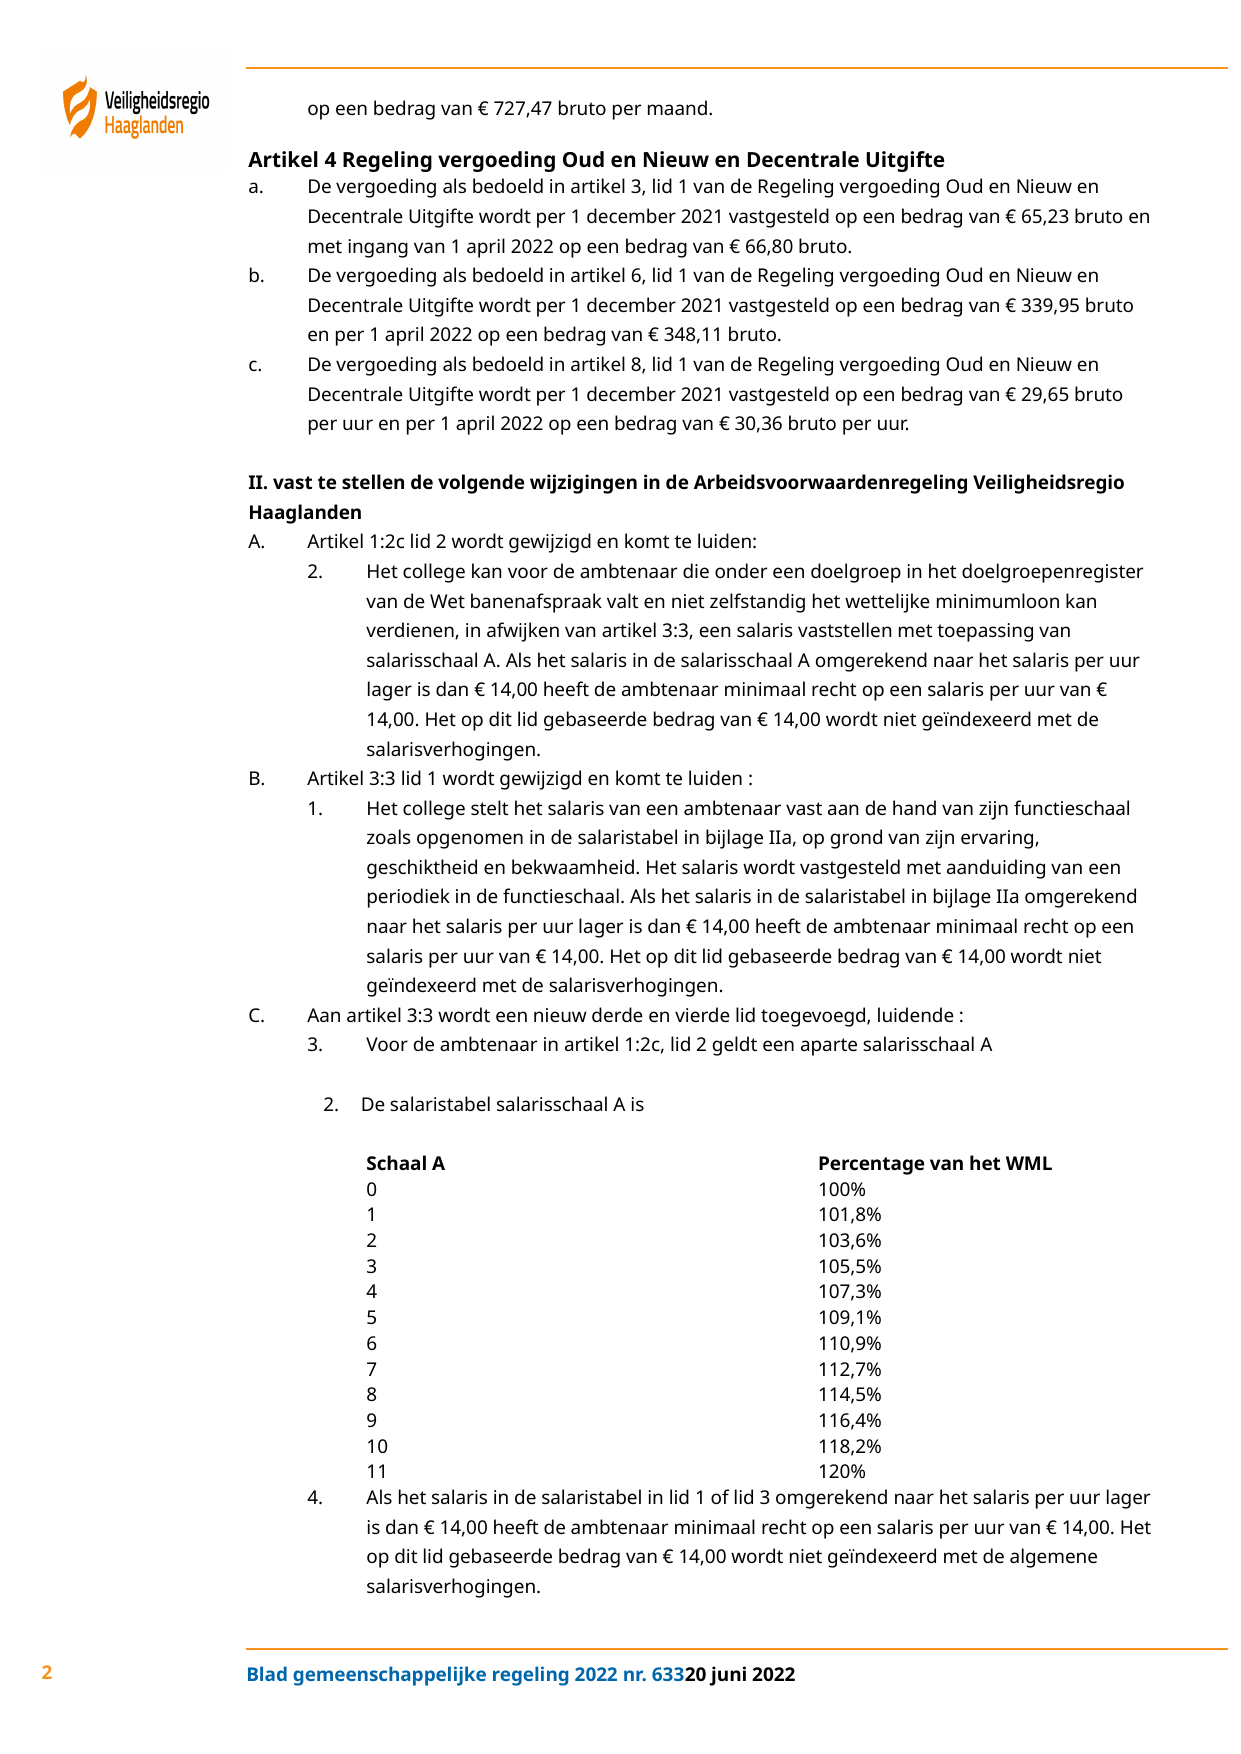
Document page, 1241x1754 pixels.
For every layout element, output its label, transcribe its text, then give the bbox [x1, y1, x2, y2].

list Het college kan voor de ambtenaar die onder een doelgroep in het doelgroepenregister van de Wet banenafspraak valt en niet zelfstandig het wettelijke minimumloon kan verdienen, in afwijken van artikel 3:3, een salaris vaststellen met toepassing van salarisschaal A. Als het salaris in de salarisschaal A omgerekend naar het salaris per uur lager is dan € 14,00 heeft de ambtenaar minimaal recht op een salaris per uur van € 14,00. Het op dit lid gebaseerde bedrag van € 14,00 wordt niet geïndexeerd met de salarisverhogingen. [307, 558, 1152, 761]
table_cell 112,7% [818, 1356, 1240, 1382]
table_cell 4 [366, 1279, 818, 1304]
table_cell 6 [366, 1330, 818, 1356]
table_cell 118,2% [818, 1433, 1240, 1459]
text Artikel 4 Regeling vergoeding Oud en Nieuw en Decentrale Uitgifte [248, 145, 1152, 174]
table_cell 2 [366, 1227, 818, 1253]
table_cell 100% [818, 1176, 1240, 1201]
table_cell 1 [366, 1201, 818, 1227]
list De vergoeding als bedoeld in artikel 6, lid 1 van de Regeling vergoeding Oud en Nieuw en Decentrale Uitgifte wordt per 1 december 2021 vastgesteld op een bedrag van € 339,95 bruto en per 1 april 2022 op een bedrag van € 348,11 bruto. [248, 262, 1152, 347]
list Artikel 1:2c lid 2 wordt gewijzigd en komt te luiden: [248, 529, 1152, 554]
table_cell 11 [366, 1459, 818, 1484]
table_cell 109,1% [818, 1304, 1240, 1330]
list De salaristabel salarisschaal A is [323, 1091, 1152, 1116]
list Voor de ambtenaar in artikel 1:2c, lid 2 geldt een aparte salarisschaal A [307, 1032, 1152, 1057]
table_cell 105,5% [818, 1253, 1240, 1279]
table_header Schaal A [366, 1150, 818, 1176]
list De vergoeding als bedoeld in artikel 8, lid 1 van de Regeling vergoeding Oud en Nieuw en Decentrale Uitgifte wordt per 1 december 2021 vastgesteld op een bedrag van € 29,65 bruto per uur en per 1 april 2022 op een bedrag van € 30,36 bruto per uur. [248, 351, 1152, 436]
text II. vast te stellen de volgende wijzigingen in de Arbeidsvoorwaardenregeling Veiligheidsregio Haaglanden [248, 469, 1152, 525]
table_cell 101,8% [818, 1201, 1240, 1227]
picture [41, 47, 231, 172]
table_cell 110,9% [818, 1330, 1240, 1356]
table_cell 120% [818, 1459, 1240, 1484]
table_cell 7 [366, 1356, 818, 1382]
table_cell 116,4% [818, 1407, 1240, 1433]
table_cell 10 [366, 1433, 818, 1459]
table_header Percentage van het WML [818, 1150, 1240, 1176]
table_cell 5 [366, 1304, 818, 1330]
list op een bedrag van € 727,47 bruto per maand. [248, 95, 1152, 121]
table_cell 107,3% [818, 1279, 1240, 1304]
table_cell 114,5% [818, 1382, 1240, 1407]
table_cell 0 [366, 1176, 818, 1201]
list Aan artikel 3:3 wordt een nieuw derde en vierde lid toegevoegd, luidende : [248, 1002, 1152, 1028]
table_cell 9 [366, 1407, 818, 1433]
list Artikel 3:3 lid 1 wordt gewijzigd en komt te luiden : [248, 765, 1152, 791]
table_cell 103,6% [818, 1227, 1240, 1253]
list Als het salaris in de salaristabel in lid 1 of lid 3 omgerekend naar het salaris per uur lager is dan € 14,00 heeft de ambtenaar minimaal recht op een salaris per uur van € 14,00. Het op dit lid gebaseerde bedrag van € 14,00 wordt niet geïndexeerd met de algemene salarisverhogingen. [307, 1484, 1152, 1599]
list Het college stelt het salaris van een ambtenaar vast aan de hand van zijn functieschaal zoals opgenomen in de salaristabel in bijlage IIa, op grond van zijn ervaring, geschiktheid en bekwaamheid. Het salaris wordt vastgesteld met aanduiding van een periodiek in de functieschaal. Als het salaris in de salaristabel in bijlage IIa omgerekend naar het salaris per uur lager is dan € 14,00 heeft de ambtenaar minimaal recht op een salaris per uur van € 14,00. Het op dit lid gebaseerde bedrag van € 14,00 wordt niet geïndexeerd met de salarisverhogingen. [307, 795, 1152, 998]
list De vergoeding als bedoeld in artikel 3, lid 1 van de Regeling vergoeding Oud en Nieuw en Decentrale Uitgifte wordt per 1 december 2021 vastgesteld op een bedrag van € 65,23 bruto en met ingang van 1 april 2022 op een bedrag van € 66,80 bruto. [248, 174, 1152, 258]
table_cell 8 [366, 1382, 818, 1407]
table_cell 3 [366, 1253, 818, 1279]
